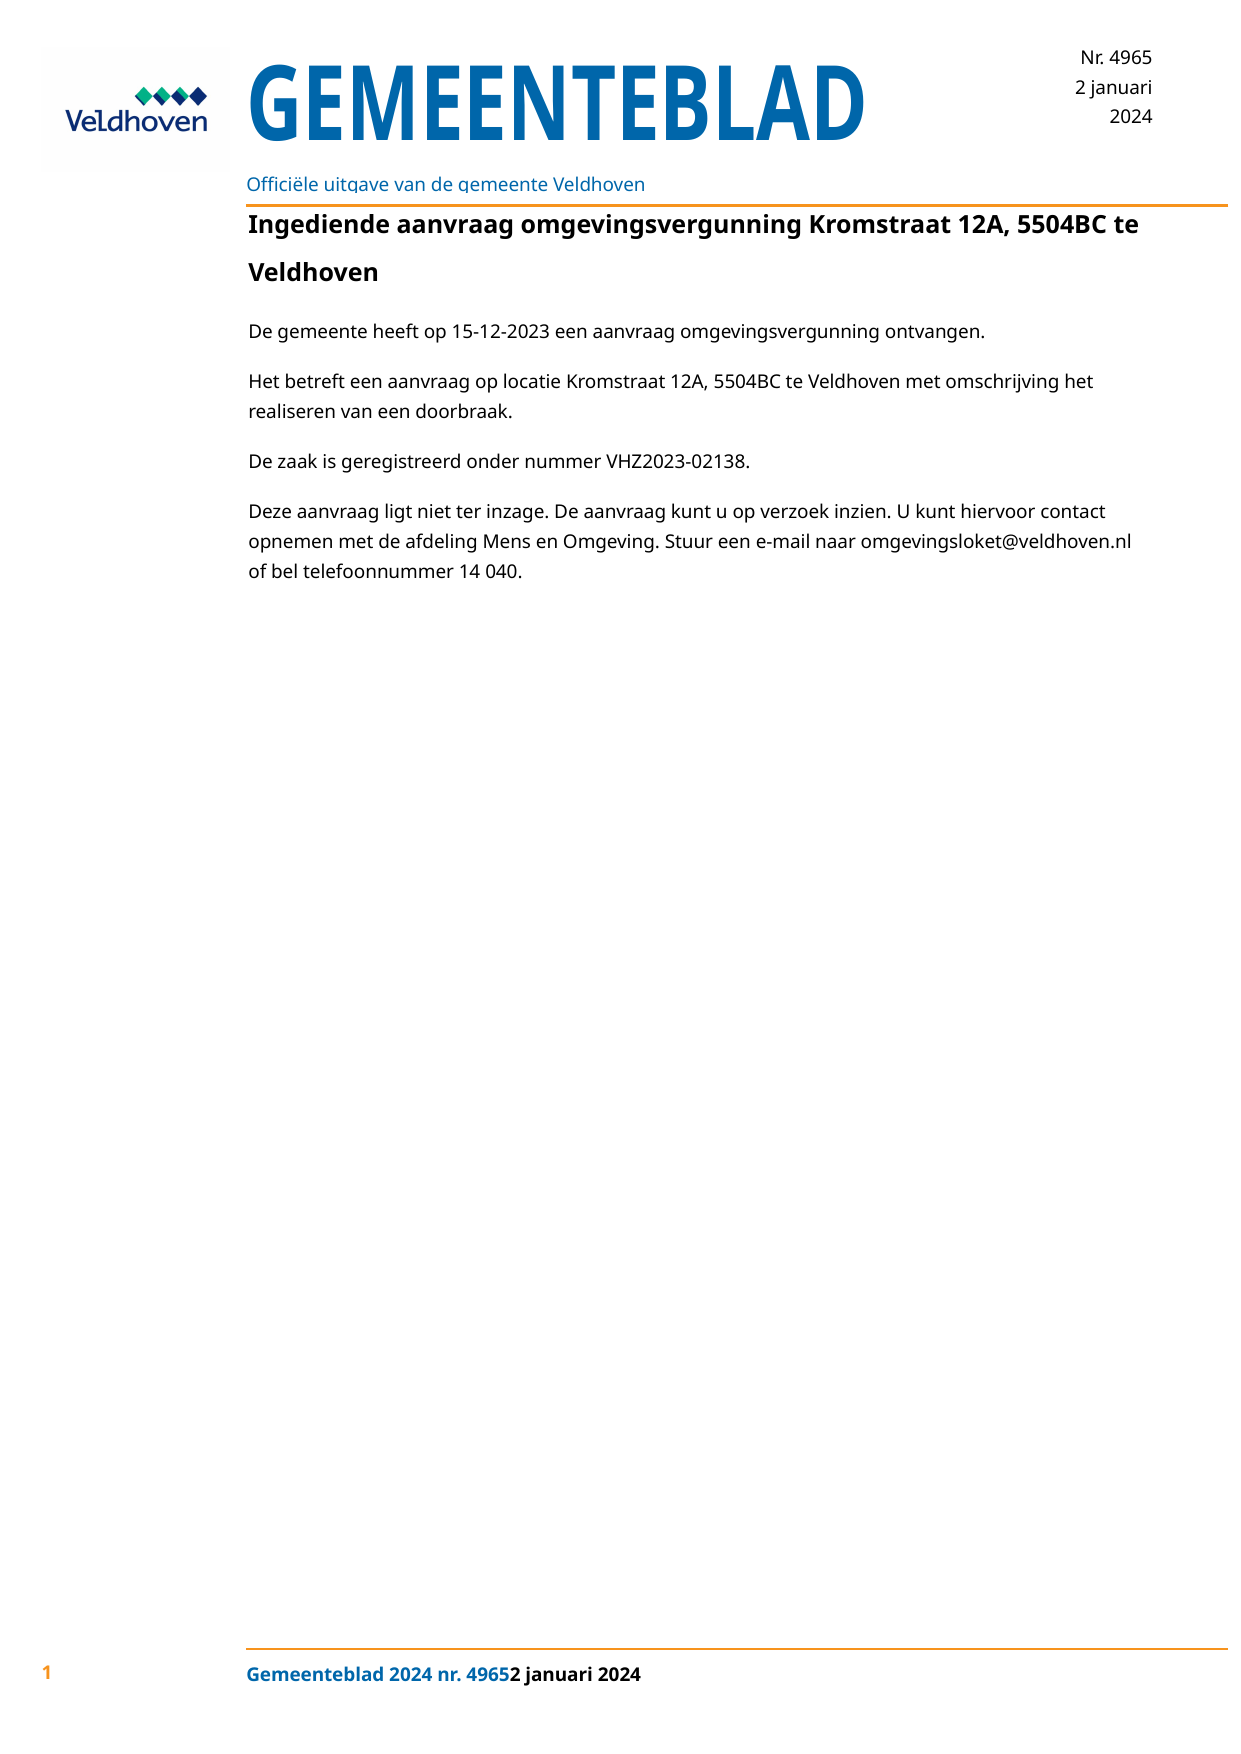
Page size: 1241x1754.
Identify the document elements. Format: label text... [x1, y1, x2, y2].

text Het betreft een aanvraag op locatie Kromstraat 12A, 5504BC te Veldhoven met omschrijving het realiseren van een doorbraak. [248, 368, 1152, 424]
picture [41, 47, 231, 172]
text Deze aanvraag ligt niet ter inzage. De aanvraag kunt u op verzoek inzien. U kunt hiervoor contact opnemen met de afdeling Mens en Omgeving. Stuur een e-mail naar omgevingsloket@veldhoven.nl of bel telefoonnummer 14 040. [248, 499, 1152, 584]
text Ingediende aanvraag omgevingsvergunning Kromstraat 12A, 5504BC te Veldhoven [248, 207, 1152, 288]
text De gemeente heeft op 15-12-2023 een aanvraag omgevingsvergunning ontvangen. [248, 318, 1152, 344]
text De zaak is geregistreerd onder nummer VHZ2023-02138. [248, 448, 1152, 474]
